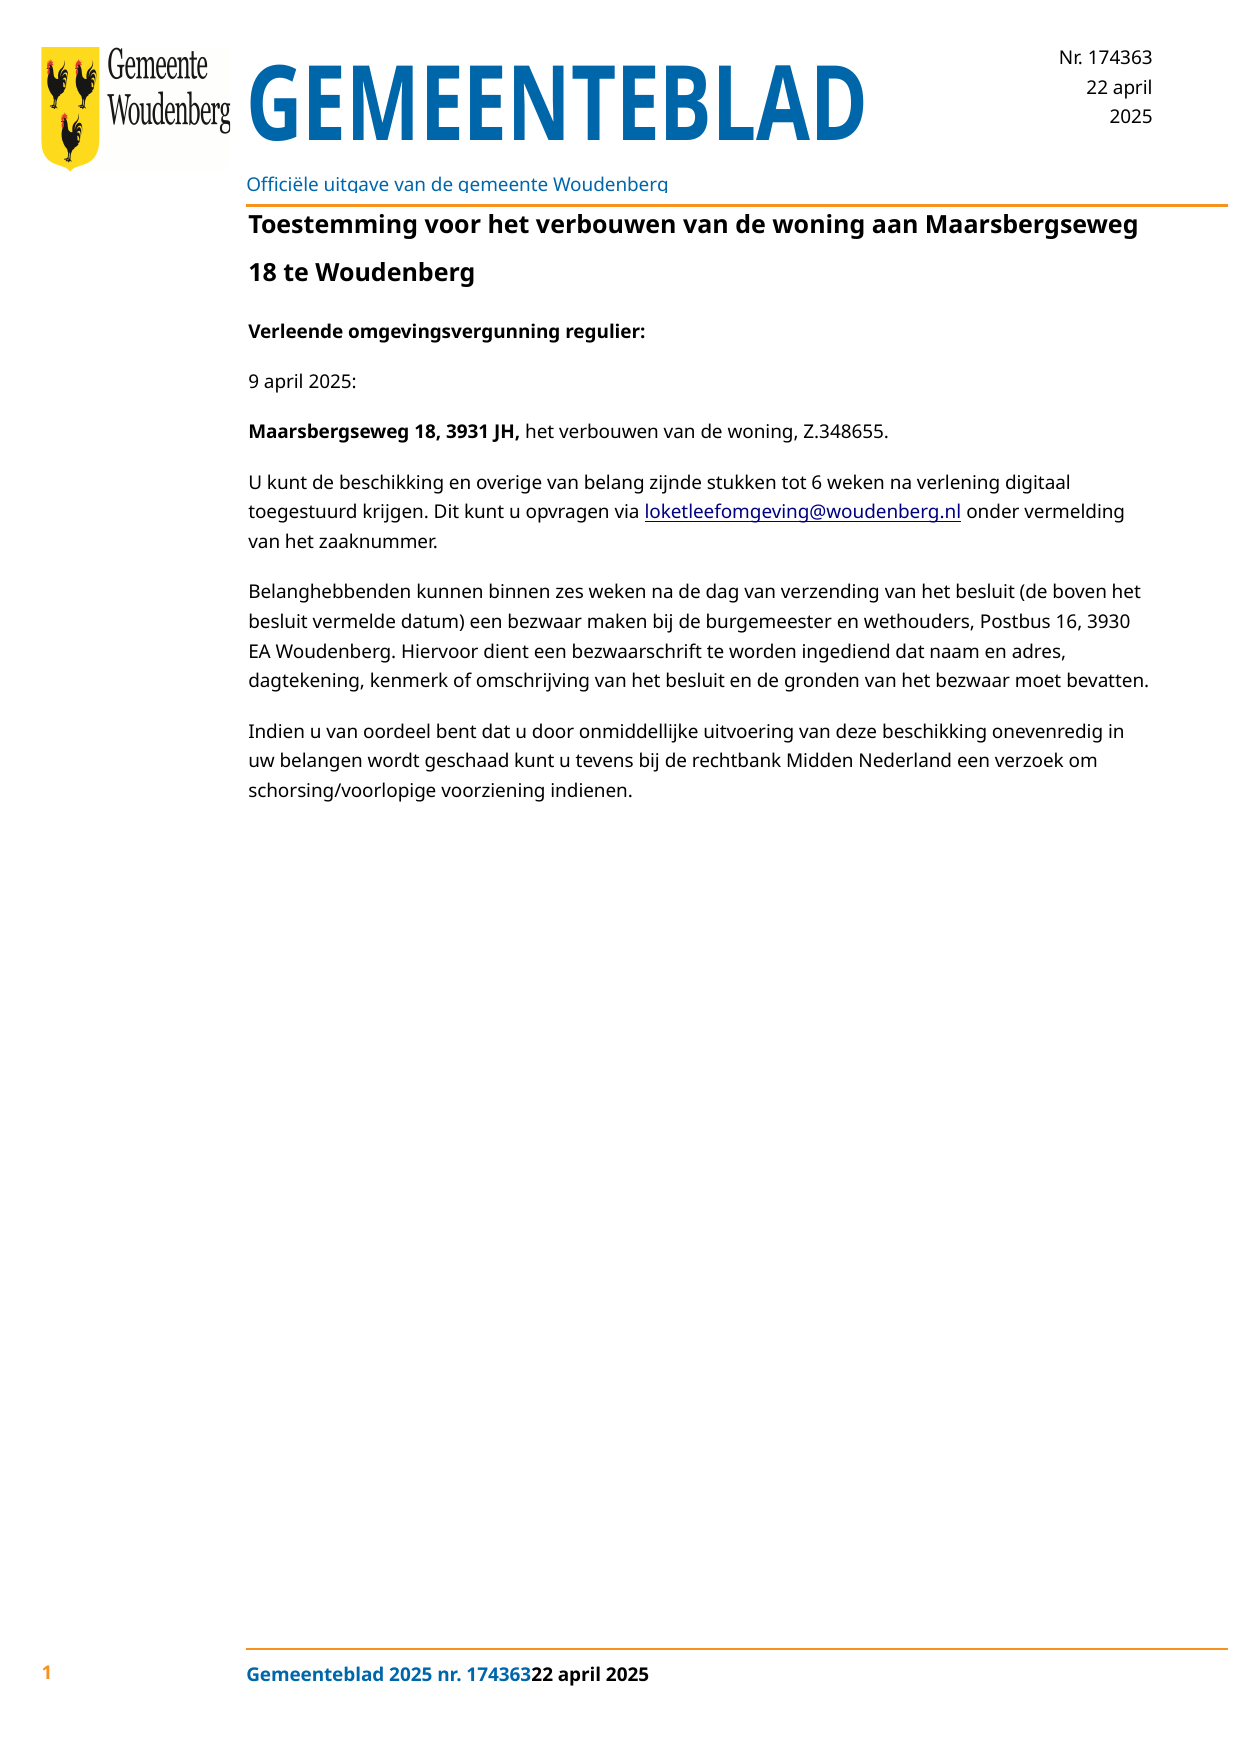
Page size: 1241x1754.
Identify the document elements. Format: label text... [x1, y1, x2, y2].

text Toestemming voor het verbouwen van de woning aan Maarsbergseweg 18 te Woudenberg [248, 207, 1152, 288]
text Indien u van oordeel bent dat u door onmiddellijke uitvoering van deze beschikking onevenredig in uw belangen wordt geschaad kunt u tevens bij de rechtbank Midden Nederland een verzoek om schorsing/voorlopige voorziening indienen. [248, 718, 1152, 803]
text Belanghebbenden kunnen binnen zes weken na de dag van verzending van het besluit (de boven het besluit vermelde datum) een bezwaar maken bij de burgemeester en wethouders, Postbus 16, 3930 EA Woudenberg. Hiervoor dient een bezwaarschrift te worden ingediend dat naam en adres, dagtekening, kenmerk of omschrijving van het besluit en de gronden van het bezwaar moet bevatten. [248, 579, 1152, 693]
text 9 april 2025: [248, 368, 1152, 394]
text U kunt de beschikking en overige van belang zijnde stukken tot 6 weken na verlening digitaal toegestuurd krijgen. Dit kunt u opvragen via loketleefomgeving@woudenberg.nl onder vermelding van het zaaknummer. [248, 469, 1152, 554]
text Verleende omgevingsvergunning regulier: [248, 318, 1152, 344]
text Maarsbergseweg 18, 3931 JH, het verbouwen van de woning, Z.348655. [248, 419, 1152, 444]
picture [41, 47, 231, 172]
